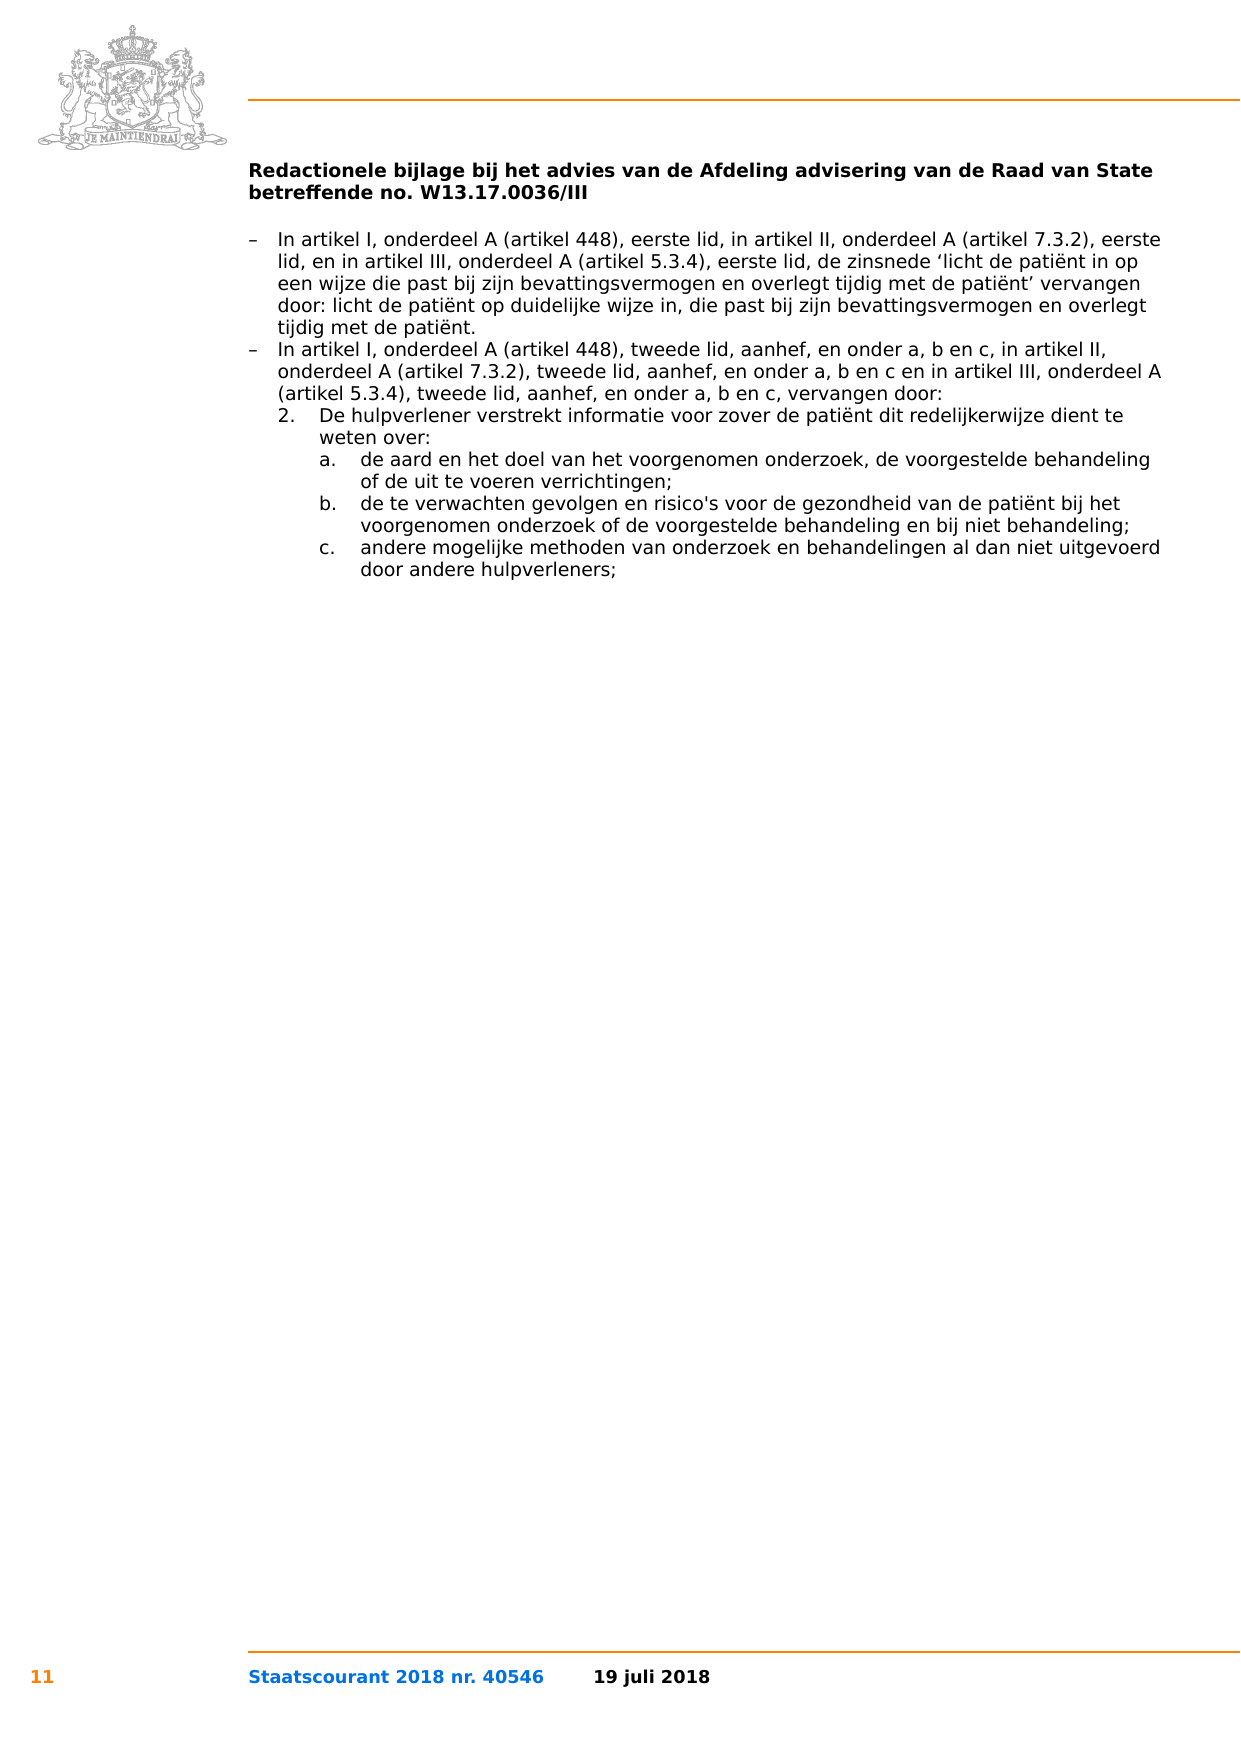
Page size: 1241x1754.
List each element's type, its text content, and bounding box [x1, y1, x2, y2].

subtitle Redactionele bijlage bij het advies van de Afdeling advisering van de Raad van State betreffende no. W13.17.0036/III [248, 160, 1163, 204]
text c. andere mogelijke methoden van onderzoek en behandelingen al dan niet uitgevoerd door andere hulpverleners; [319, 537, 1163, 581]
text b. de te verwachten gevolgen en risico's voor de gezondheid van de patiënt bij het voorgenomen onderzoek of de voorgestelde behandeling en bij niet behandeling; [319, 493, 1163, 537]
text a. de aard en het doel van het voorgenomen onderzoek, de voorgestelde behandeling of de uit te voeren verrichtingen; [319, 449, 1163, 493]
text 2. De hulpverlener verstrekt informatie voor zover de patiënt dit redelijkerwijze dient te weten over: [277, 405, 1163, 449]
text – In artikel I, onderdeel A (artikel 448), eerste lid, in artikel II, onderdeel A (artikel 7.3.2), eerste lid, en in artikel III, onderdeel A (artikel 5.3.4), eerste lid, de zinsnede ‘licht de patiënt in op een wijze die past bij zijn bevattingsvermogen en overlegt tijdig met de patiënt’ vervangen door: licht de patiënt op duidelijke wijze in, die past bij zijn bevattingsvermogen en overlegt tijdig met de patiënt. [248, 229, 1163, 339]
picture [38, 25, 227, 150]
text – In artikel I, onderdeel A (artikel 448), tweede lid, aanhef, en onder a, b en c, in artikel II, onderdeel A (artikel 7.3.2), tweede lid, aanhef, en onder a, b en c en in artikel III, onderdeel A (artikel 5.3.4), tweede lid, aanhef, en onder a, b en c, vervangen door: [248, 339, 1163, 405]
